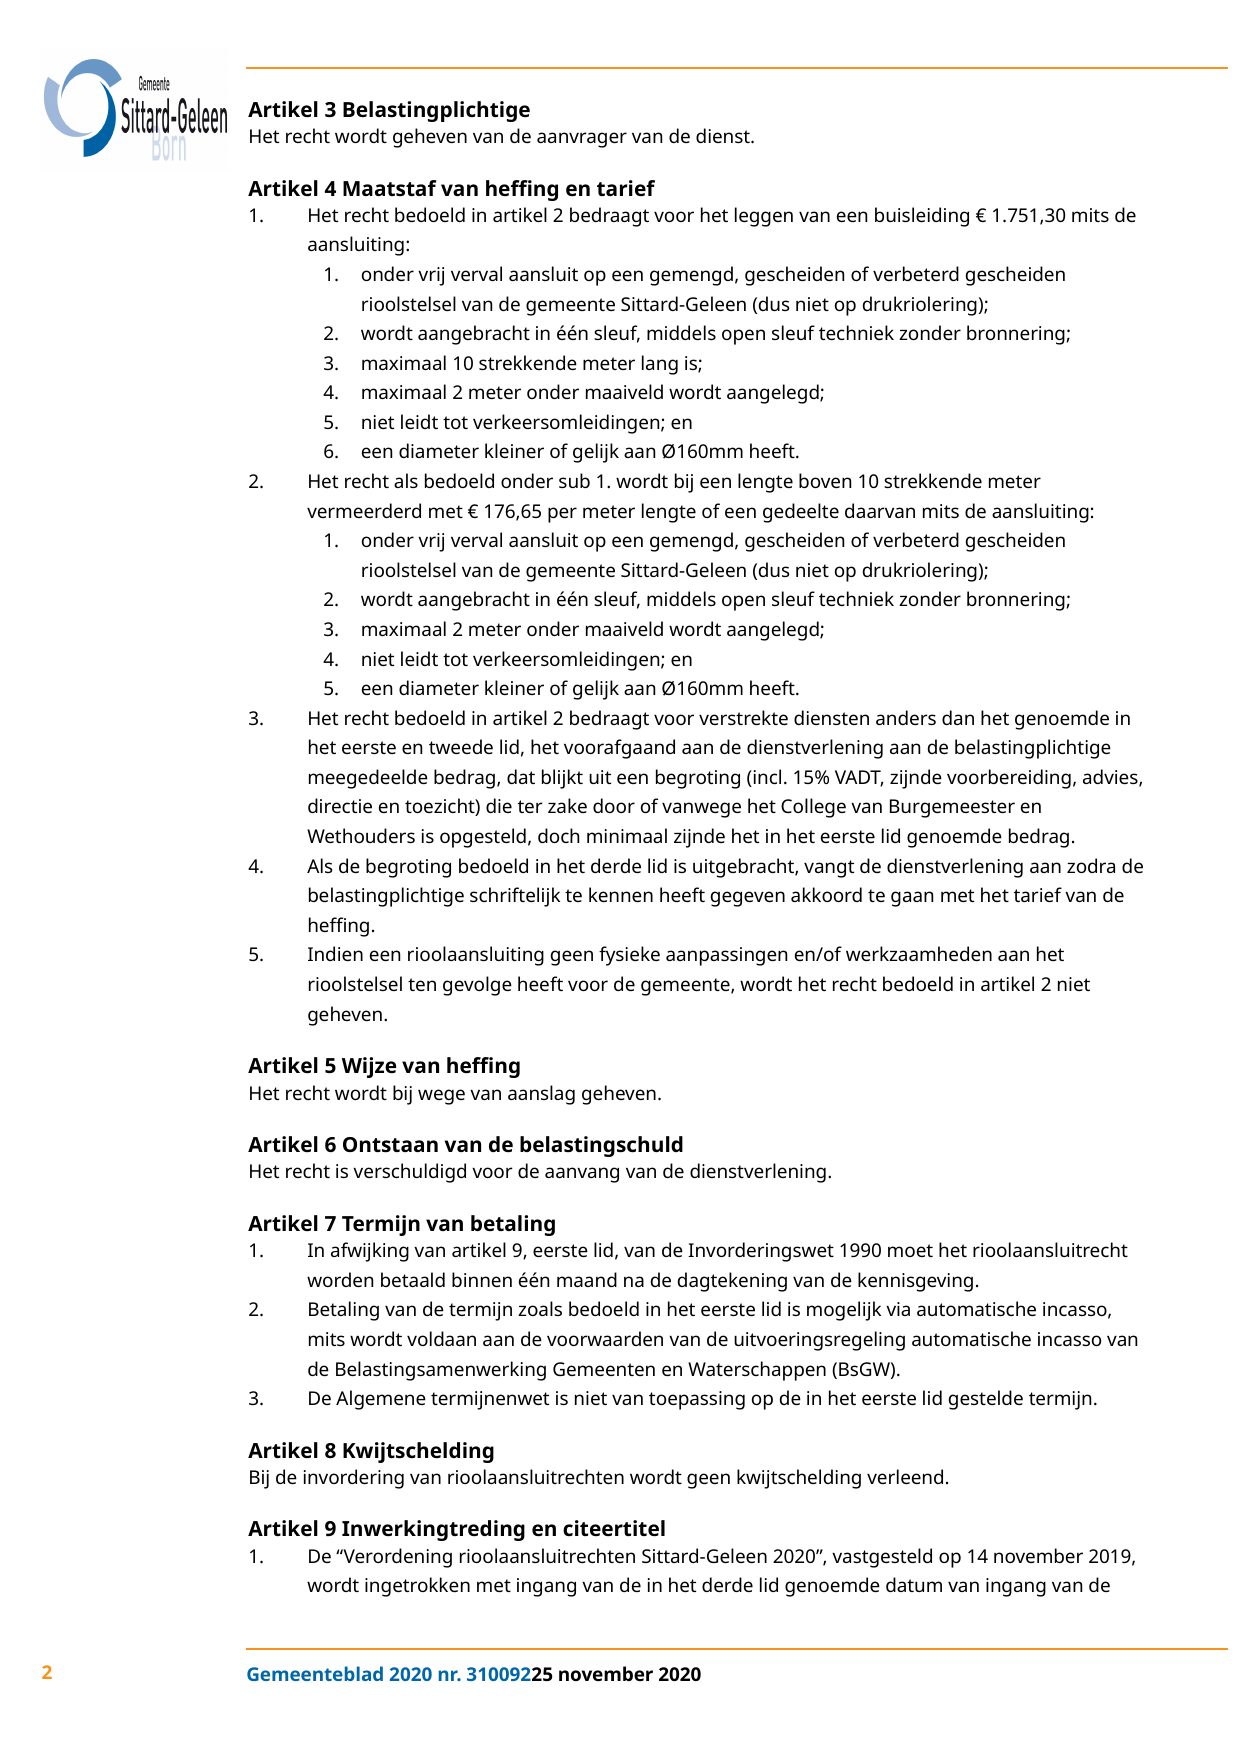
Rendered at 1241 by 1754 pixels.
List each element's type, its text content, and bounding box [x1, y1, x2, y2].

text Artikel 7 Termijn van betaling [248, 1209, 1152, 1237]
text Artikel 6 Ontstaan van de belastingschuld [248, 1130, 1152, 1158]
list onder vrij verval aansluit op een gemengd, gescheiden of verbeterd gescheiden rioolstelsel van de gemeente Sittard-Geleen (dus niet op drukriolering); [323, 261, 1152, 317]
list Indien een rioolaansluiting geen fysieke aanpassingen en/of werkzaamheden aan het rioolstelsel ten gevolge heeft voor de gemeente, wordt het recht bedoeld in artikel 2 niet geheven. [248, 942, 1152, 1027]
list Het recht bedoeld in artikel 2 bedraagt voor het leggen van een buisleiding € 1.751,30 mits de aansluiting: [248, 202, 1152, 257]
text Bij de invordering van rioolaansluitrechten wordt geen kwijtschelding verleend. [248, 1464, 1152, 1490]
list De “Verordening rioolaansluitrechten Sittard-Geleen 2020”, vastgesteld op 14 november 2019, wordt ingetrokken met ingang van de in het derde lid genoemde datum van ingang van de [248, 1543, 1152, 1598]
text Artikel 5 Wijze van heffing [248, 1051, 1152, 1080]
list maximaal 2 meter onder maaiveld wordt aangelegd; [323, 379, 1152, 405]
list wordt aangebracht in één sleuf, middels open sleuf techniek zonder bronnering; [323, 587, 1152, 612]
list De Algemene termijnenwet is niet van toepassing op de in het eerste lid gestelde termijn. [248, 1385, 1152, 1411]
list maximaal 10 strekkende meter lang is; [323, 350, 1152, 376]
list wordt aangebracht in één sleuf, middels open sleuf techniek zonder bronnering; [323, 320, 1152, 346]
text Artikel 9 Inwerkingtreding en citeertitel [248, 1514, 1152, 1543]
list Het recht als bedoeld onder sub 1. wordt bij een lengte boven 10 strekkende meter vermeerderd met € 176,65 per meter lengte of een gedeelte daarvan mits de aansluiting: [248, 468, 1152, 524]
text Het recht wordt bij wege van aanslag geheven. [248, 1080, 1152, 1105]
text Artikel 3 Belastingplichtige [248, 95, 1152, 123]
list niet leidt tot verkeersomleidingen; en [323, 409, 1152, 435]
text Artikel 8 Kwijtschelding [248, 1436, 1152, 1464]
text Het recht is verschuldigd voor de aanvang van de dienstverlening. [248, 1158, 1152, 1184]
list een diameter kleiner of gelijk aan Ø160mm heeft. [323, 675, 1152, 701]
picture [41, 47, 231, 172]
list niet leidt tot verkeersomleidingen; en [323, 646, 1152, 672]
list maximaal 2 meter onder maaiveld wordt aangelegd; [323, 616, 1152, 642]
list onder vrij verval aansluit op een gemengd, gescheiden of verbeterd gescheiden rioolstelsel van de gemeente Sittard-Geleen (dus niet op drukriolering); [323, 527, 1152, 583]
text Het recht wordt geheven van de aanvrager van de dienst. [248, 123, 1152, 149]
list Als de begroting bedoeld in het derde lid is uitgebracht, vangt de dienstverlening aan zodra de belastingplichtige schriftelijk te kennen heeft gegeven akkoord te gaan met het tarief van de heffing. [248, 853, 1152, 938]
list In afwijking van artikel 9, eerste lid, van de Invorderingswet 1990 moet het rioolaansluitrecht worden betaald binnen één maand na de dagtekening van de kennisgeving. [248, 1237, 1152, 1293]
text Artikel 4 Maatstaf van heffing en tarief [248, 174, 1152, 202]
list Het recht bedoeld in artikel 2 bedraagt voor verstrekte diensten anders dan het genoemde in het eerste en tweede lid, het voorafgaand aan de dienstverlening aan de belastingplichtige meegedeelde bedrag, dat blijkt uit een begroting (incl. 15% VADT, zijnde voorbereiding, advies, directie en toezicht) die ter zake door of vanwege het College van Burgemeester en Wethouders is opgesteld, doch minimaal zijnde het in het eerste lid genoemde bedrag. [248, 705, 1152, 849]
list een diameter kleiner of gelijk aan Ø160mm heeft. [323, 439, 1152, 464]
list Betaling van de termijn zoals bedoeld in het eerste lid is mogelijk via automatische incasso, mits wordt voldaan aan de voorwaarden van de uitvoeringsregeling automatische incasso van de Belastingsamenwerking Gemeenten en Waterschappen (BsGW). [248, 1297, 1152, 1381]
